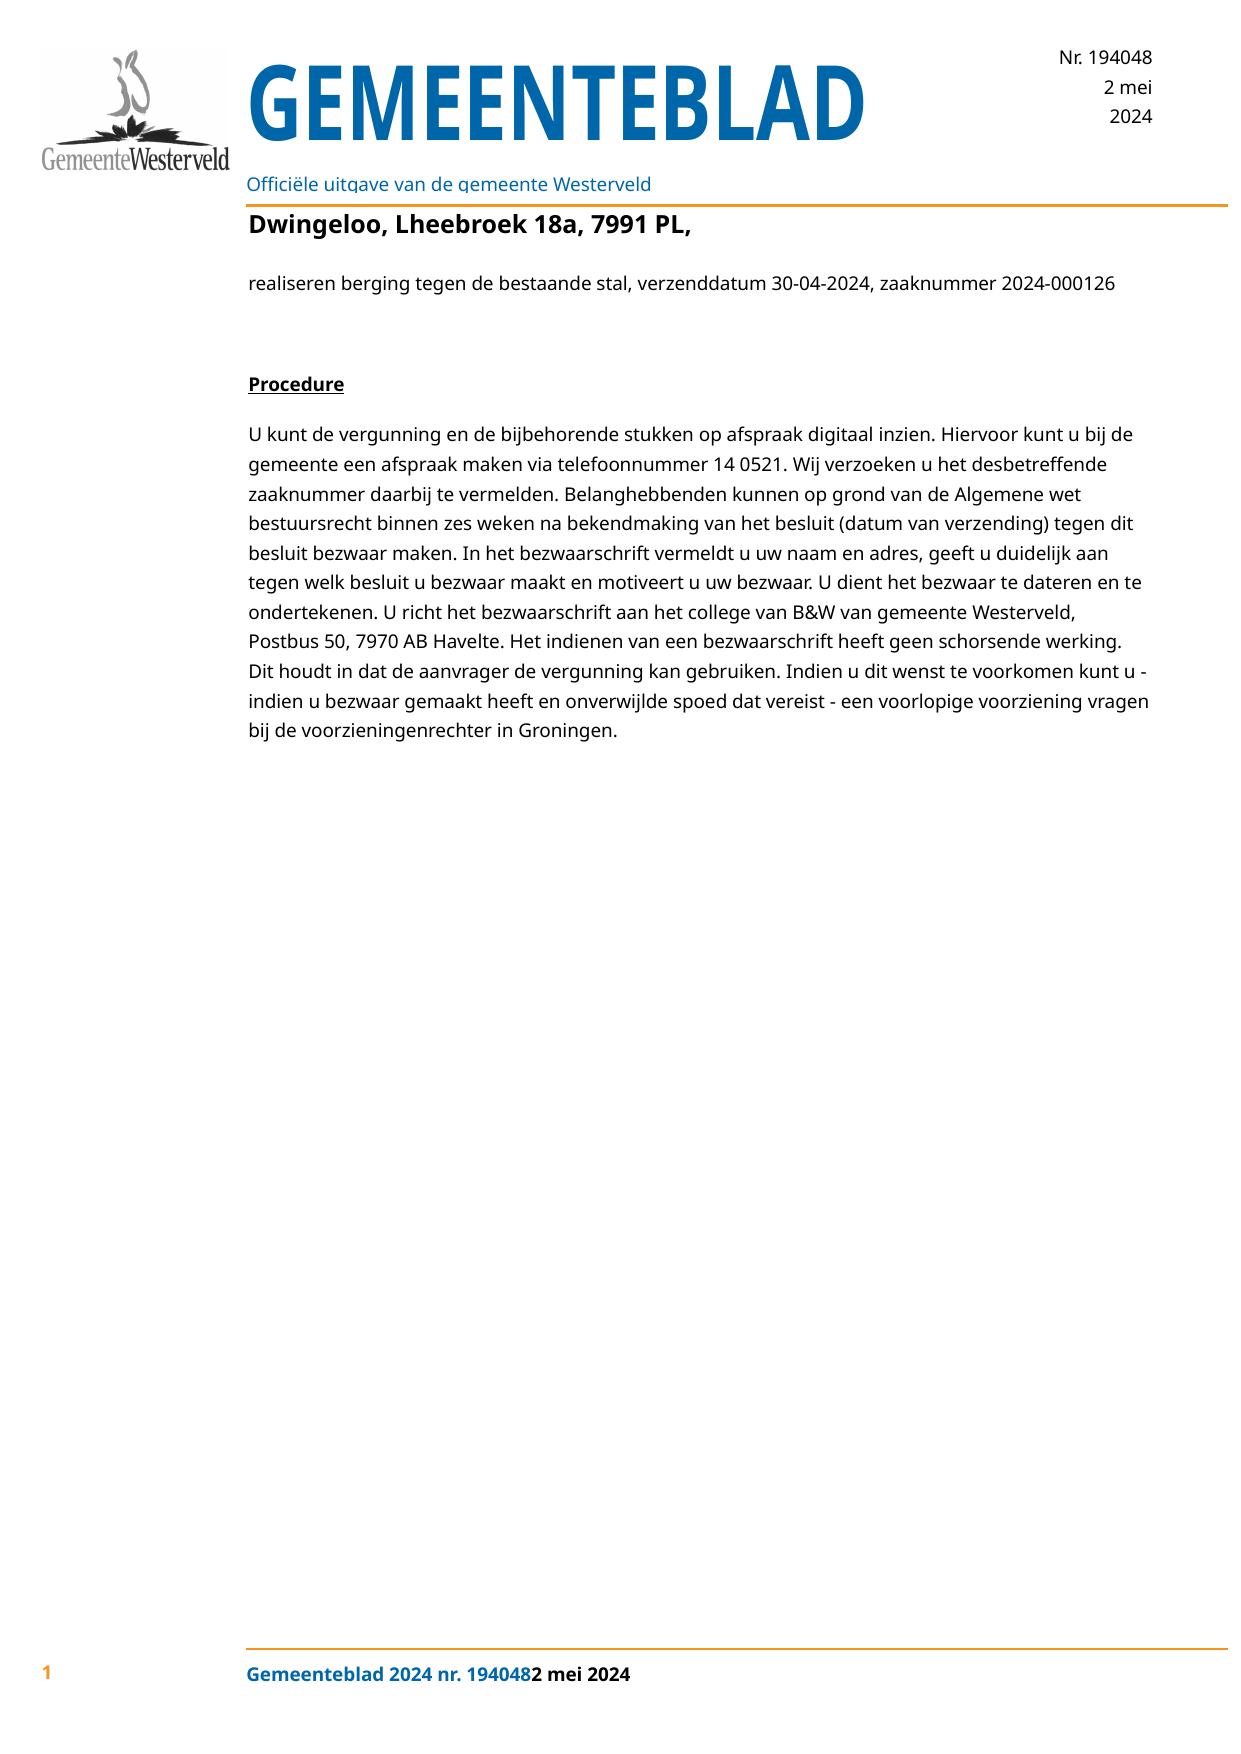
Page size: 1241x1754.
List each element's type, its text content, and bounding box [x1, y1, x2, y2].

text U kunt de vergunning en de bijbehorende stukken op afspraak digitaal inzien. Hiervoor kunt u bij de gemeente een afspraak maken via telefoonnummer 14 0521. Wij verzoeken u het desbetreffende zaaknummer daarbij te vermelden. Belanghebbenden kunnen op grond van de Algemene wet bestuursrecht binnen zes weken na bekendmaking van het besluit (datum van verzending) tegen dit besluit bezwaar maken. In het bezwaarschrift vermeldt u uw naam en adres, geeft u duidelijk aan tegen welk besluit u bezwaar maakt en motiveert u uw bezwaar. U dient het bezwaar te dateren en te ondertekenen. U richt het bezwaarschrift aan het college van B&W van gemeente Westerveld, Postbus 50, 7970 AB Havelte. Het indienen van een bezwaarschrift heeft geen schorsende werking. Dit houdt in dat de aanvrager de vergunning kan gebruiken. Indien u dit wenst te voorkomen kunt u - indien u bezwaar gemaakt heeft en onverwijlde spoed dat vereist - een voorlopige voorziening vragen bij de voorzieningenrechter in Groningen. [248, 422, 1152, 743]
text realiseren berging tegen de bestaande stal, verzenddatum 30-04-2024, zaaknummer 2024-000126 [248, 270, 1152, 296]
picture [41, 47, 231, 172]
text Dwingeloo, Lheebroek 18a, 7991 PL, [248, 207, 1152, 241]
text Procedure [248, 371, 1152, 397]
